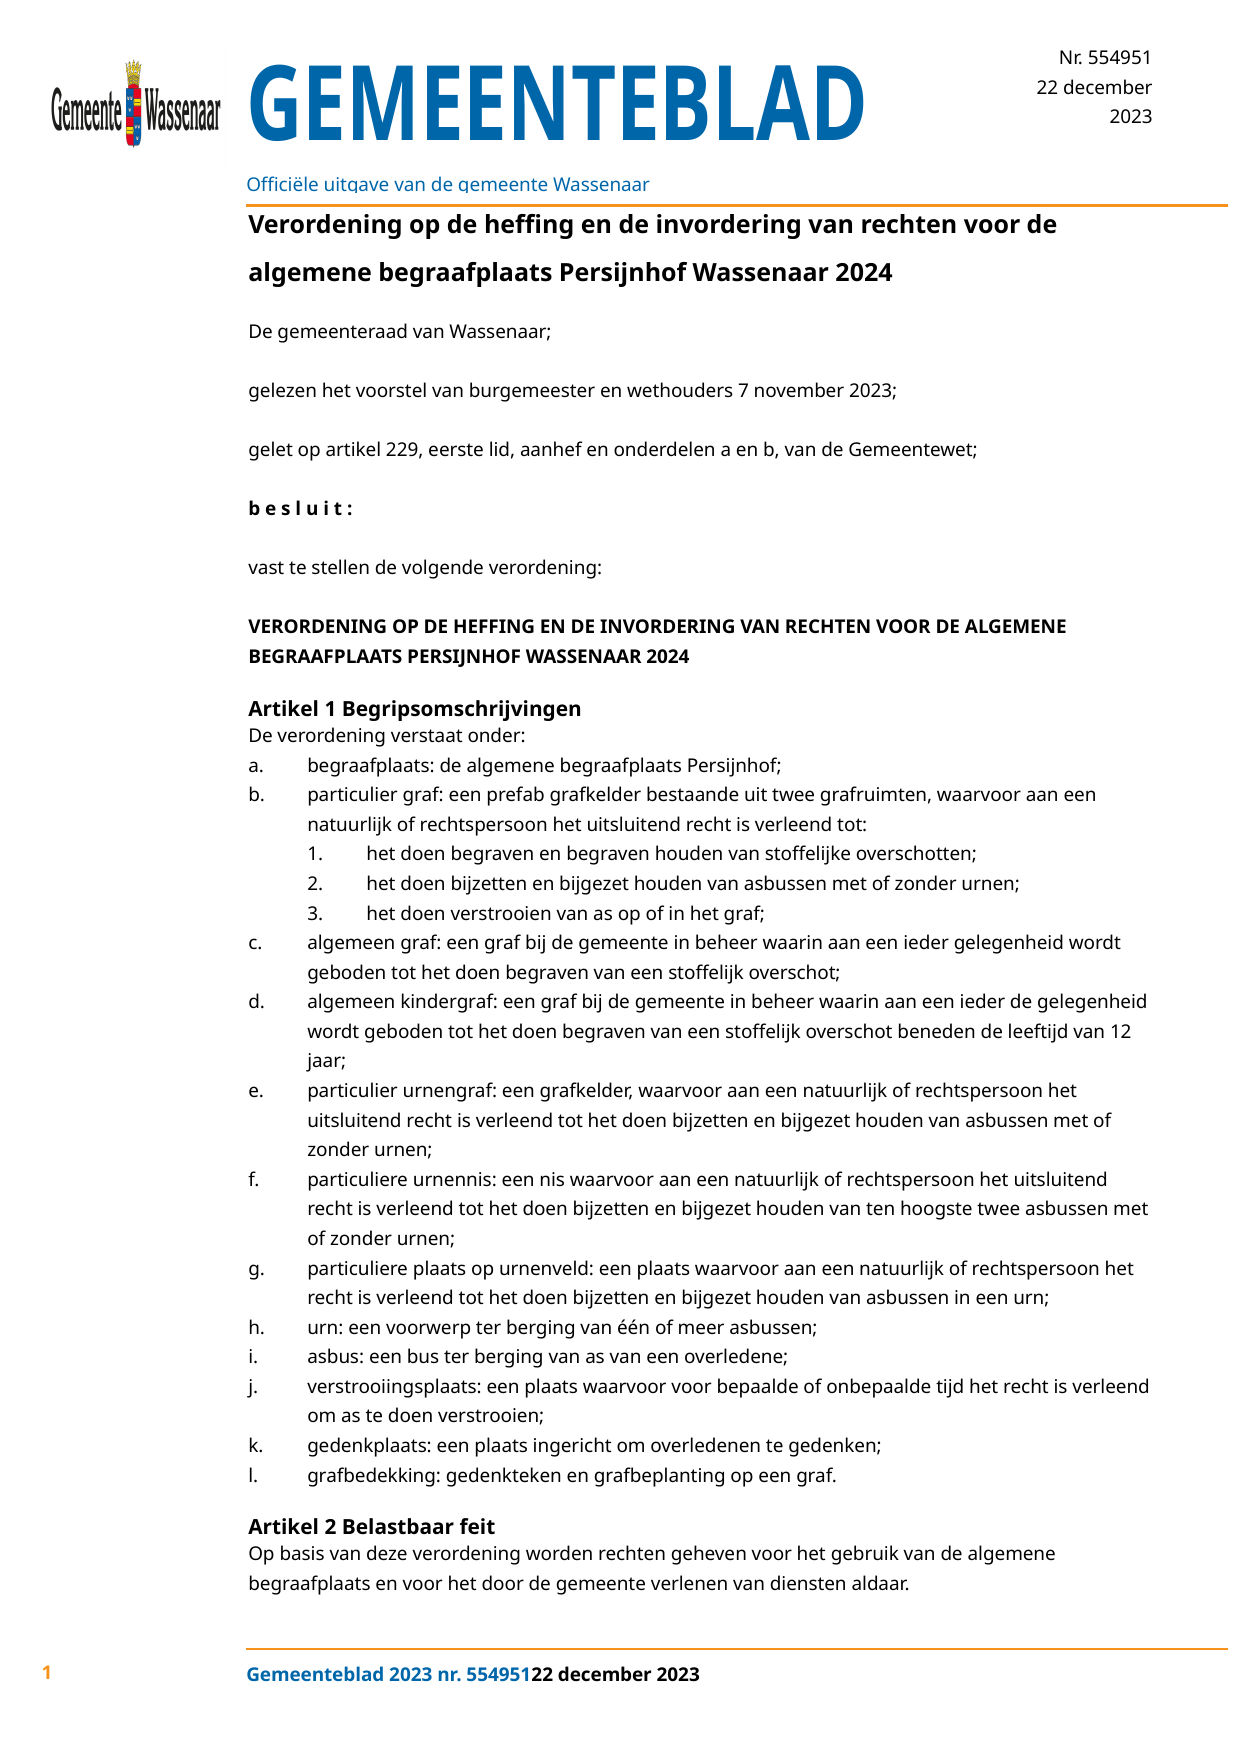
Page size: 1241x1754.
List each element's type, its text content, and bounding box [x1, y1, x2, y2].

list grafbedekking: gedenkteken en grafbeplanting op een graf. [248, 1462, 1152, 1487]
list het doen bijzetten en bijgezet houden van asbussen met of zonder urnen; [307, 870, 1152, 896]
text De verordening verstaat onder: [248, 722, 1152, 748]
picture [41, 47, 231, 172]
list particuliere urnennis: een nis waarvoor aan een natuurlijk of rechtspersoon het uitsluitend recht is verleend tot het doen bijzetten en bijgezet houden van ten hoogste twee asbussen met of zonder urnen; [248, 1166, 1152, 1251]
text Op basis van deze verordening worden rechten geheven voor het gebruik van de algemene begraafplaats en voor het door de gemeente verlenen van diensten aldaar. [248, 1541, 1152, 1596]
list asbus: een bus ter berging van as van een overledene; [248, 1343, 1152, 1369]
text De gemeenteraad van Wassenaar; [248, 318, 1152, 344]
list particulier urnengraf: een grafkelder, waarvoor aan een natuurlijk of rechtspersoon het uitsluitend recht is verleend tot het doen bijzetten en bijgezet houden van asbussen met of zonder urnen; [248, 1077, 1152, 1162]
list begraafplaats: de algemene begraafplaats Persijnhof; [248, 752, 1152, 777]
text b e s l u i t : [248, 495, 1152, 521]
list het doen verstrooien van as op of in het graf; [307, 900, 1152, 925]
list het doen begraven en begraven houden van stoffelijke overschotten; [307, 841, 1152, 866]
text gelezen het voorstel van burgemeester en wethouders 7 november 2023; [248, 377, 1152, 403]
list gedenkplaats: een plaats ingericht om overledenen te gedenken; [248, 1432, 1152, 1458]
list particulier graf: een prefab grafkelder bestaande uit twee grafruimten, waarvoor aan een natuurlijk of rechtspersoon het uitsluitend recht is verleend tot: [248, 781, 1152, 837]
text vast te stellen de volgende verordening: [248, 554, 1152, 580]
text gelet op artikel 229, eerste lid, aanhef en onderdelen a en b, van de Gemeentewet; [248, 436, 1152, 462]
text Verordening op de heffing en de invordering van rechten voor de algemene begraafplaats Persijnhof Wassenaar 2024 [248, 207, 1152, 288]
text VERORDENING OP DE HEFFING EN DE INVORDERING VAN RECHTEN VOOR DE ALGEMENE BEGRAAFPLAATS PERSIJNHOF WASSENAAR 2024 [248, 614, 1152, 669]
list verstrooiingsplaats: een plaats waarvoor voor bepaalde of onbepaalde tijd het recht is verleend om as te doen verstrooien; [248, 1373, 1152, 1428]
list particuliere plaats op urnenveld: een plaats waarvoor aan een natuurlijk of rechtspersoon het recht is verleend tot het doen bijzetten en bijgezet houden van asbussen in een urn; [248, 1255, 1152, 1310]
text Artikel 2 Belastbaar feit [248, 1512, 1152, 1541]
list urn: een voorwerp ter berging van één of meer asbussen; [248, 1314, 1152, 1339]
text Artikel 1 Begripsomschrijvingen [248, 694, 1152, 722]
list algemeen kindergraf: een graf bij de gemeente in beheer waarin aan een ieder de gelegenheid wordt geboden tot het doen begraven van een stoffelijk overschot beneden de leeftijd van 12 jaar; [248, 988, 1152, 1073]
list algemeen graf: een graf bij de gemeente in beheer waarin aan een ieder gelegenheid wordt geboden tot het doen begraven van een stoffelijk overschot; [248, 929, 1152, 984]
